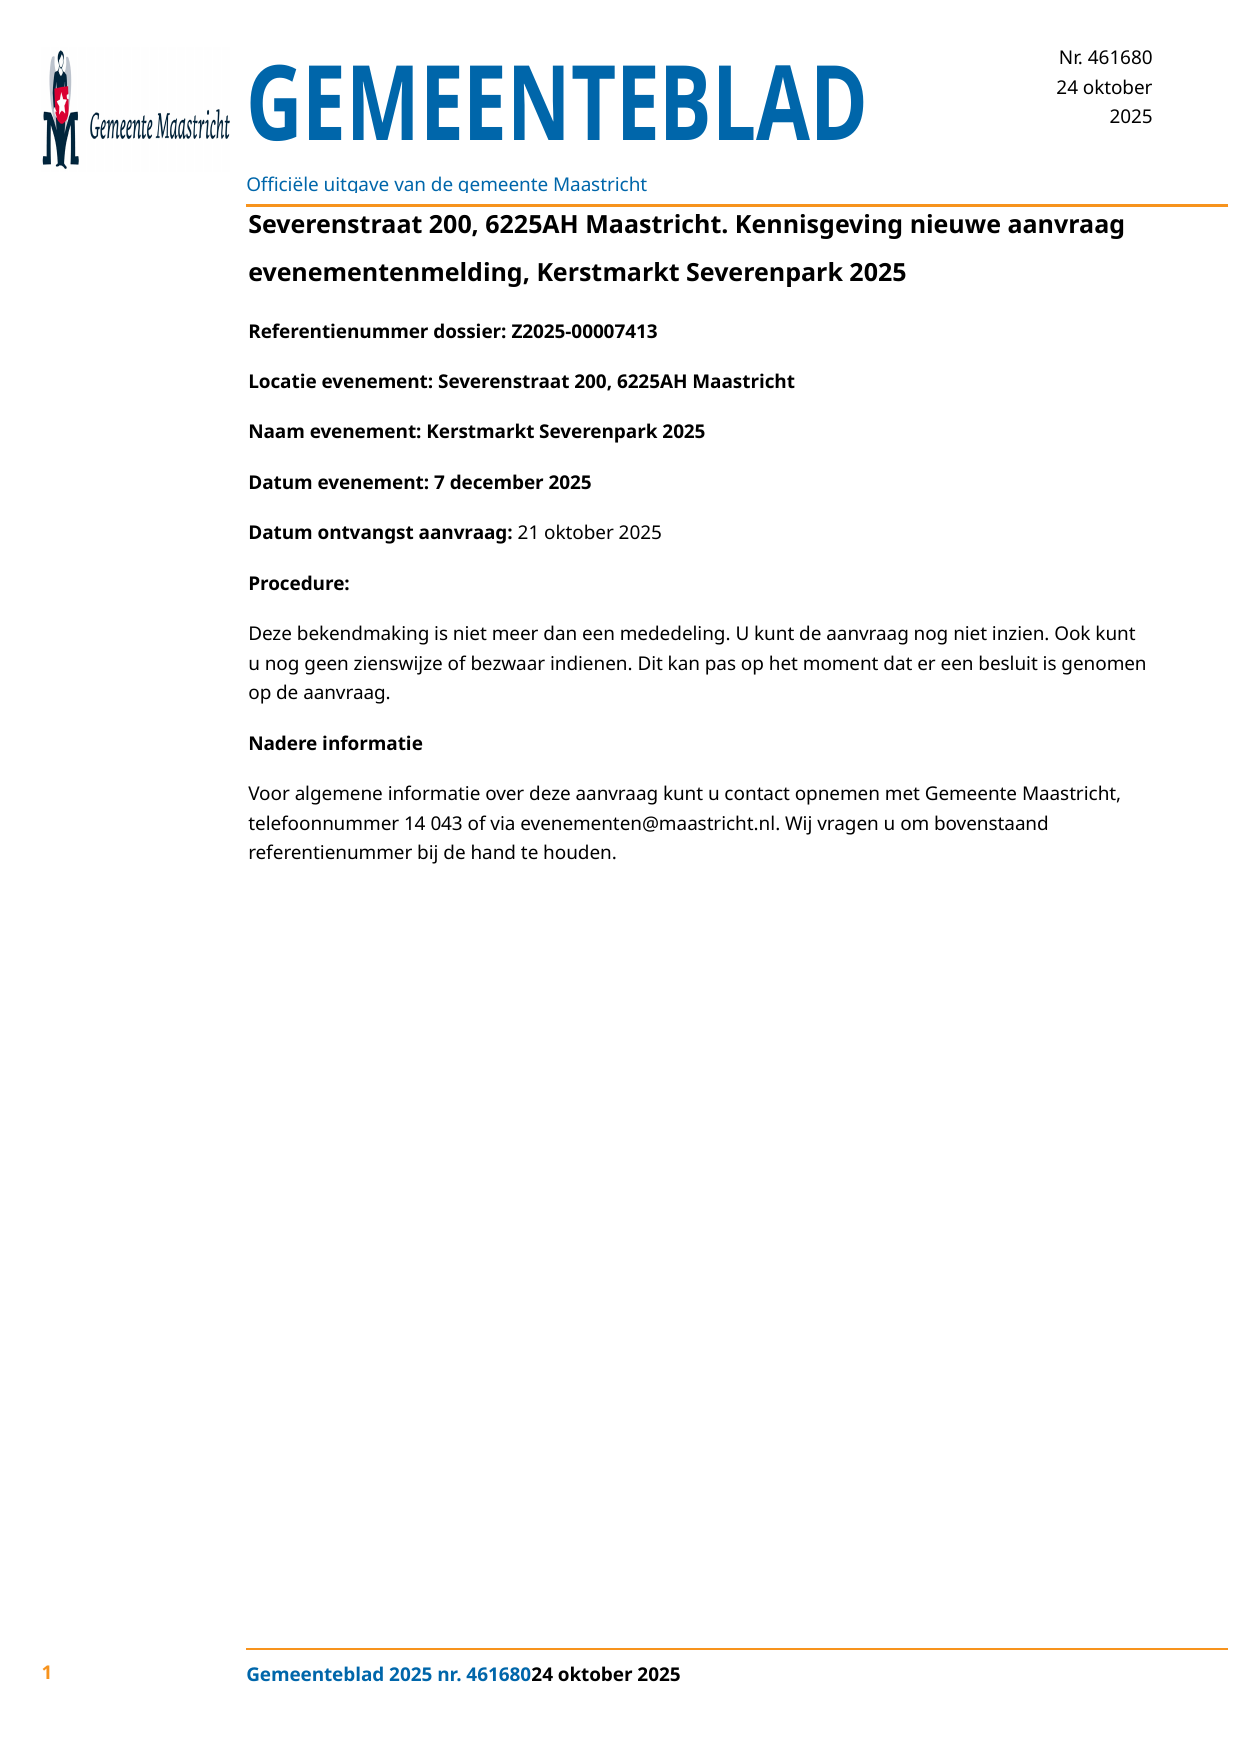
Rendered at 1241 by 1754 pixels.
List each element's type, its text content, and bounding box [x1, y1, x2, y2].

text Severenstraat 200, 6225AH Maastricht. Kennisgeving nieuwe aanvraag evenementenmelding, Kerstmarkt Severenpark 2025 [248, 207, 1152, 288]
text Locatie evenement: Severenstraat 200, 6225AH Maastricht [248, 368, 1152, 394]
text Datum ontvangst aanvraag: 21 oktober 2025 [248, 519, 1152, 545]
picture [41, 47, 231, 172]
text Nadere informatie [248, 730, 1152, 756]
text Procedure: [248, 570, 1152, 596]
text Datum evenement: 7 december 2025 [248, 469, 1152, 495]
text Voor algemene informatie over deze aanvraag kunt u contact opnemen met Gemeente Maastricht, telefoonnummer 14 043 of via evenementen@maastricht.nl. Wij vragen u om bovenstaand referentienummer bij de hand te houden. [248, 780, 1152, 865]
text Referentienummer dossier: Z2025-00007413 [248, 318, 1152, 344]
text Naam evenement: Kerstmarkt Severenpark 2025 [248, 419, 1152, 444]
text Deze bekendmaking is niet meer dan een mededeling. U kunt de aanvraag nog niet inzien. Ook kunt u nog geen zienswijze of bezwaar indienen. Dit kan pas op het moment dat er een besluit is genomen op de aanvraag. [248, 620, 1152, 705]
